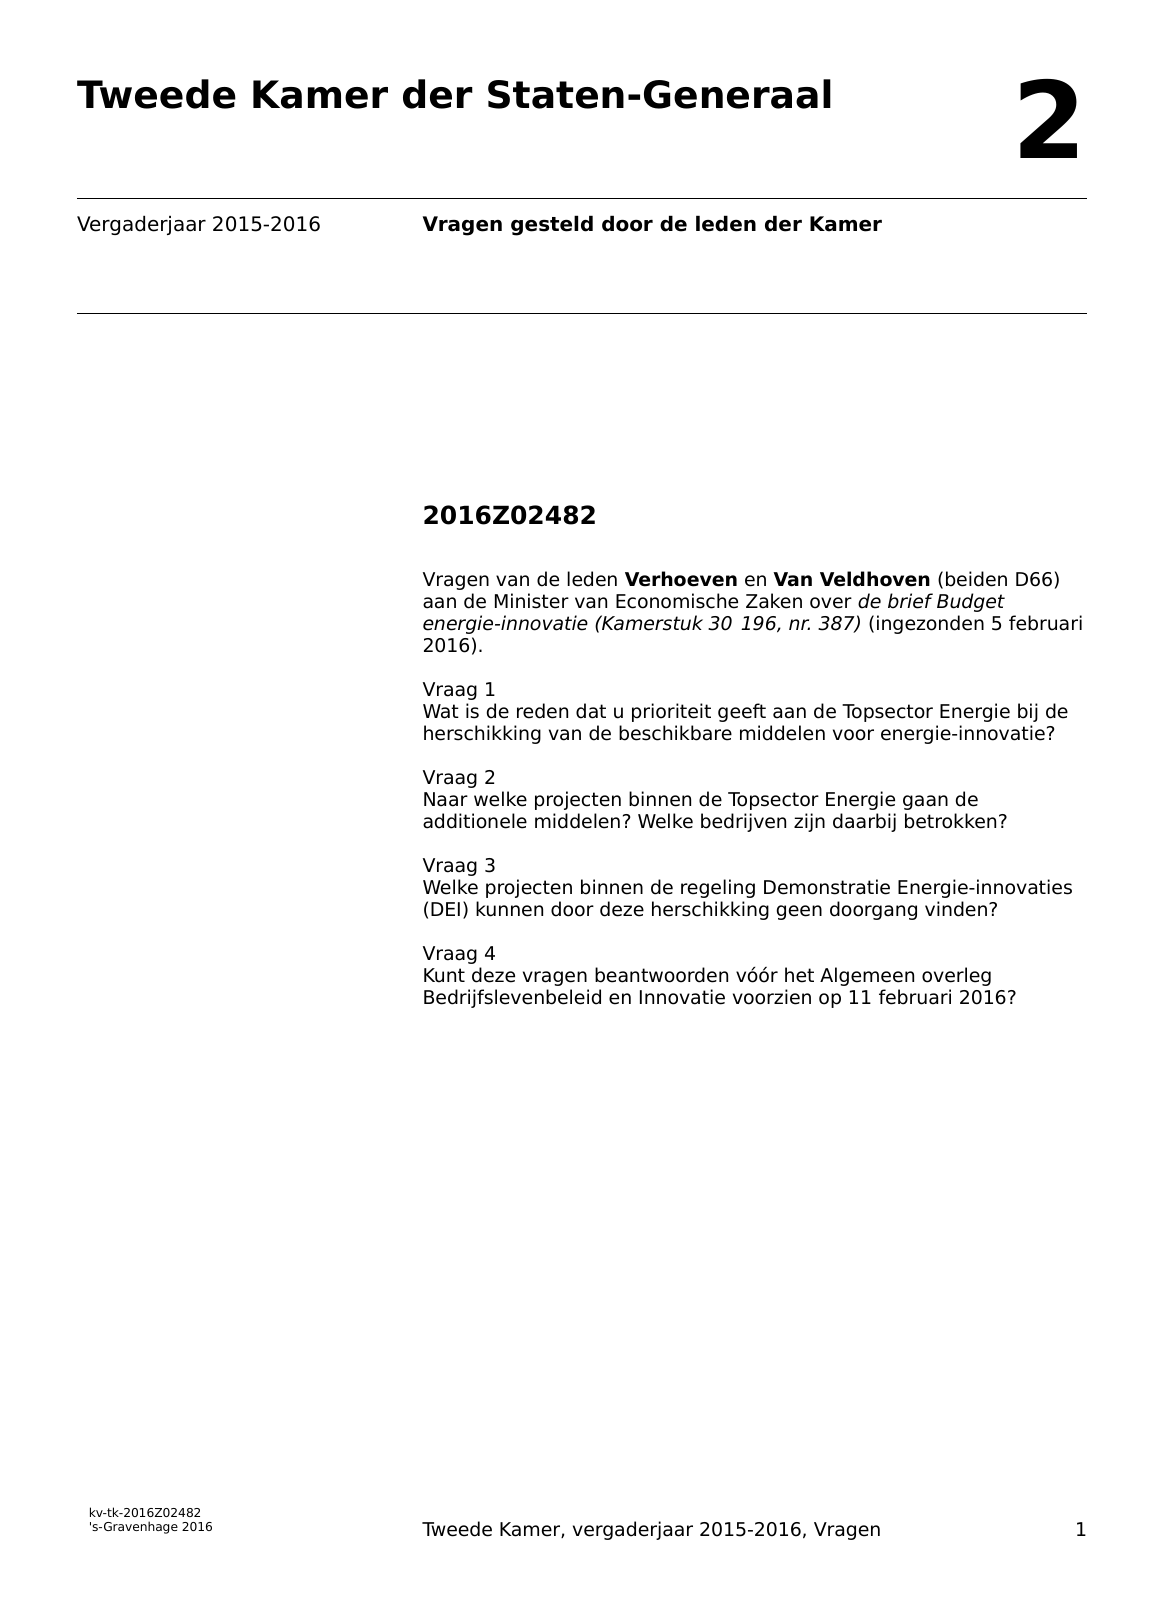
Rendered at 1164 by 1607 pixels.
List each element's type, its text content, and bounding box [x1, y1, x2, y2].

text 's-Gravenhage 2016 [88, 1520, 323, 1534]
text Vraag 1 [422, 679, 1087, 701]
text Kunt deze vragen beantwoorden vóór het Algemeen overleg Bedrijfslevenbeleid en Innovatie voorzien op 11 februari 2016? [422, 965, 1087, 1009]
text Vragen van de leden Verhoeven en Van Veldhoven (beiden D66) aan de Minister van Economische Zaken over de brief Budget energie-innovatie (Kamerstuk 30 196, nr. 387) (ingezonden 5 februari 2016). [422, 569, 1087, 657]
text 2016Z02482 [422, 501, 1087, 531]
table_cell Vragen gesteld door de leden der Kamer [422, 199, 1087, 313]
text Welke projecten binnen de regeling Demonstratie Energie-innovaties (DEI) kunnen door deze herschikking geen doorgang vinden? [422, 877, 1087, 921]
table_header Tweede Kamer der Staten-Generaal [77, 59, 886, 198]
text Vraag 4 [422, 943, 1087, 965]
table_cell Vergaderjaar 2015-2016 [77, 199, 422, 313]
text Vraag 2 [422, 767, 1087, 789]
text Vraag 3 [422, 855, 1087, 877]
text kv-tk-2016Z02482 [88, 1506, 323, 1520]
text Wat is de reden dat u prioriteit geeft aan de Topsector Energie bij de herschikking van de beschikbare middelen voor energie-innovatie? [422, 701, 1087, 745]
text Naar welke projecten binnen de Topsector Energie gaan de additionele middelen? Welke bedrijven zijn daarbij betrokken? [422, 789, 1087, 833]
table_header 2 [886, 59, 1087, 198]
